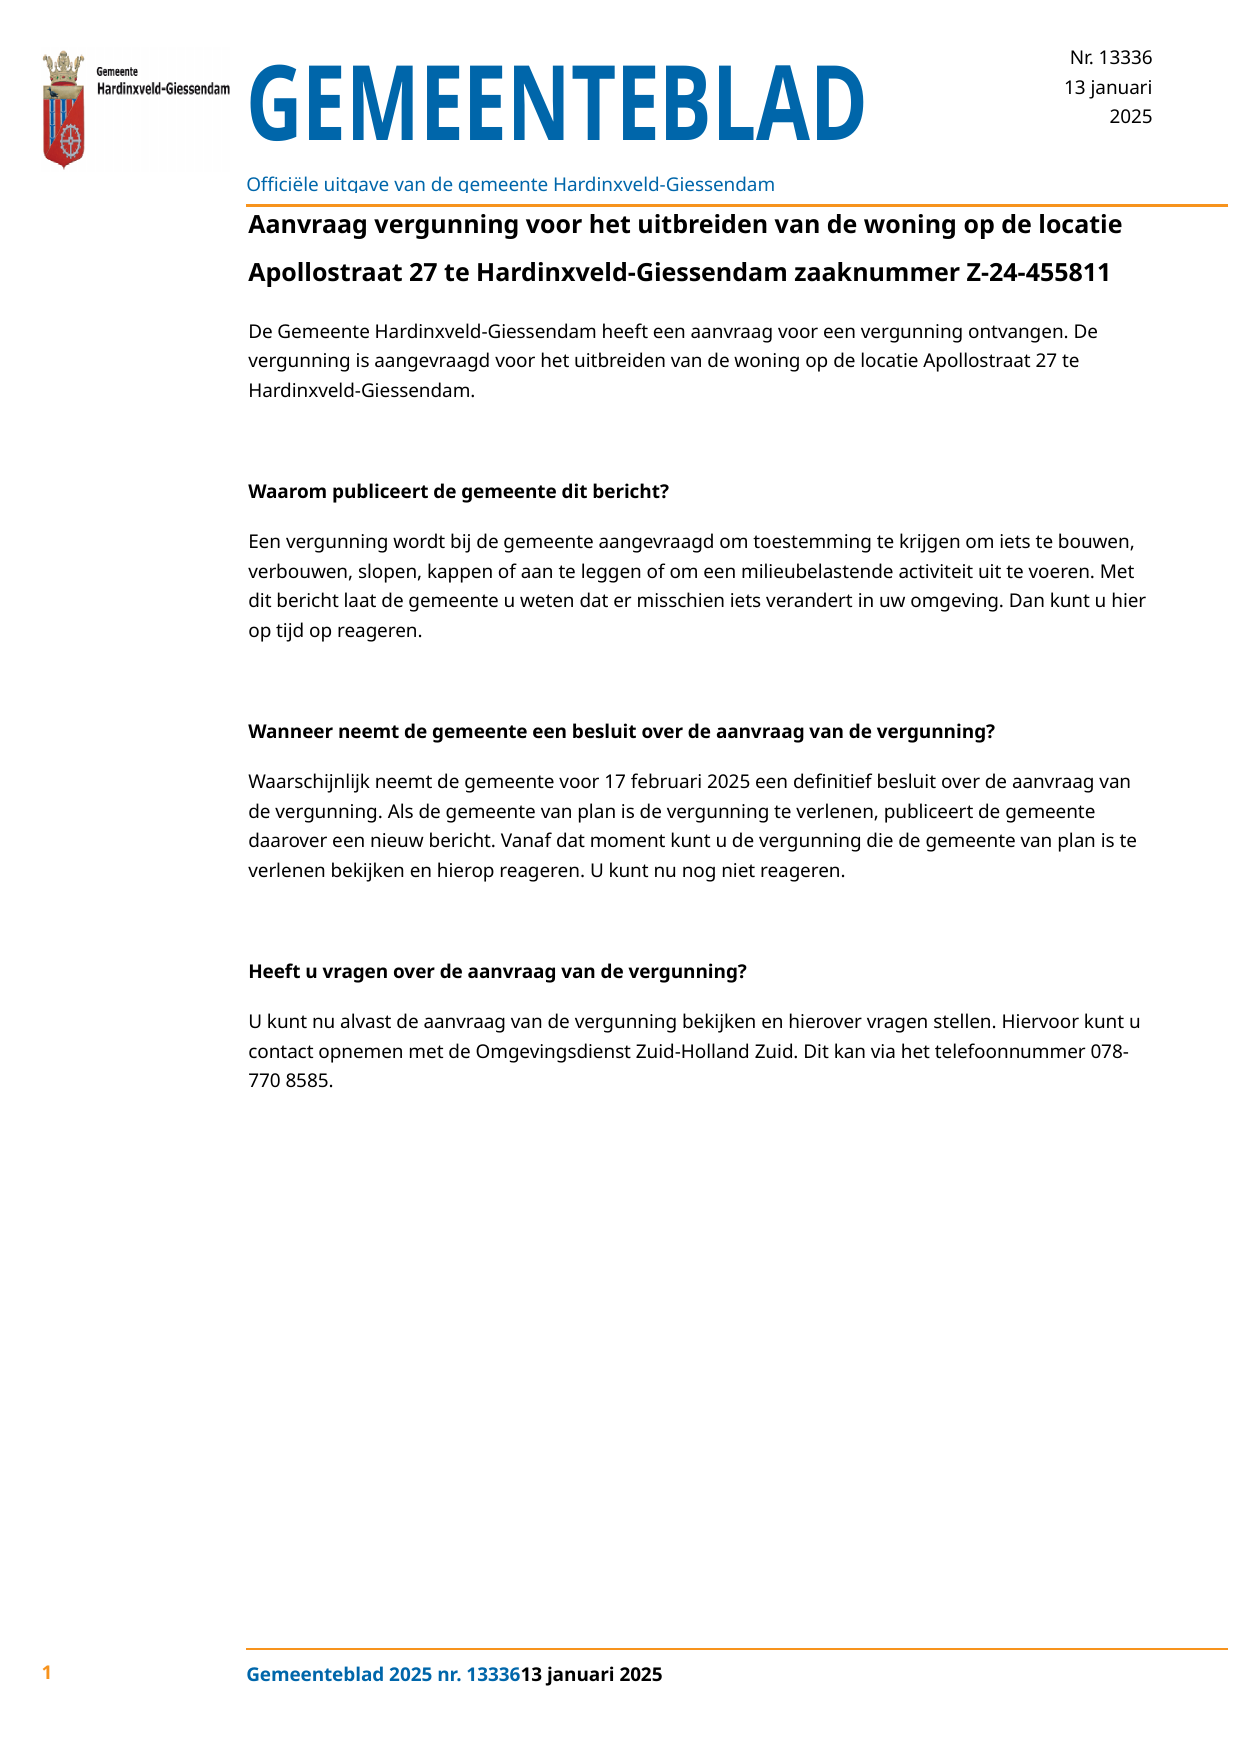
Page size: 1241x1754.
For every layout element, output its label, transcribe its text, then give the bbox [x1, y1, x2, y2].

text Waarschijnlijk neemt de gemeente voor 17 februari 2025 een definitief besluit over de aanvraag van de vergunning. Als de gemeente van plan is de vergunning te verlenen, publiceert de gemeente daarover een nieuw bericht. Vanaf dat moment kunt u de vergunning die de gemeente van plan is te verlenen bekijken en hierop reageren. U kunt nu nog niet reageren. [248, 768, 1152, 883]
text Heeft u vragen over de aanvraag van de vergunning? [248, 958, 1152, 984]
text Wanneer neemt de gemeente een besluit over de aanvraag van de vergunning? [248, 718, 1152, 744]
text Een vergunning wordt bij de gemeente aangevraagd om toestemming te krijgen om iets te bouwen, verbouwen, slopen, kappen of aan te leggen of om een milieubelastende activiteit uit te voeren. Met dit bericht laat de gemeente u weten dat er misschien iets verandert in uw omgeving. Dan kunt u hier op tijd op reageren. [248, 528, 1152, 643]
text De Gemeente Hardinxveld-Giessendam heeft een aanvraag voor een vergunning ontvangen. De vergunning is aangevraagd voor het uitbreiden van de woning op de locatie Apollostraat 27 te Hardinxveld-Giessendam. [248, 318, 1152, 403]
text Aanvraag vergunning voor het uitbreiden van de woning op de locatie Apollostraat 27 te Hardinxveld-Giessendam zaaknummer Z-24-455811 [248, 207, 1152, 288]
text Waarom publiceert de gemeente dit bericht? [248, 478, 1152, 504]
picture [41, 47, 231, 172]
text U kunt nu alvast de aanvraag van de vergunning bekijken en hierover vragen stellen. Hiervoor kunt u contact opnemen met de Omgevingsdienst Zuid-Holland Zuid. Dit kan via het telefoonnummer 078-770 8585. [248, 1008, 1152, 1093]
